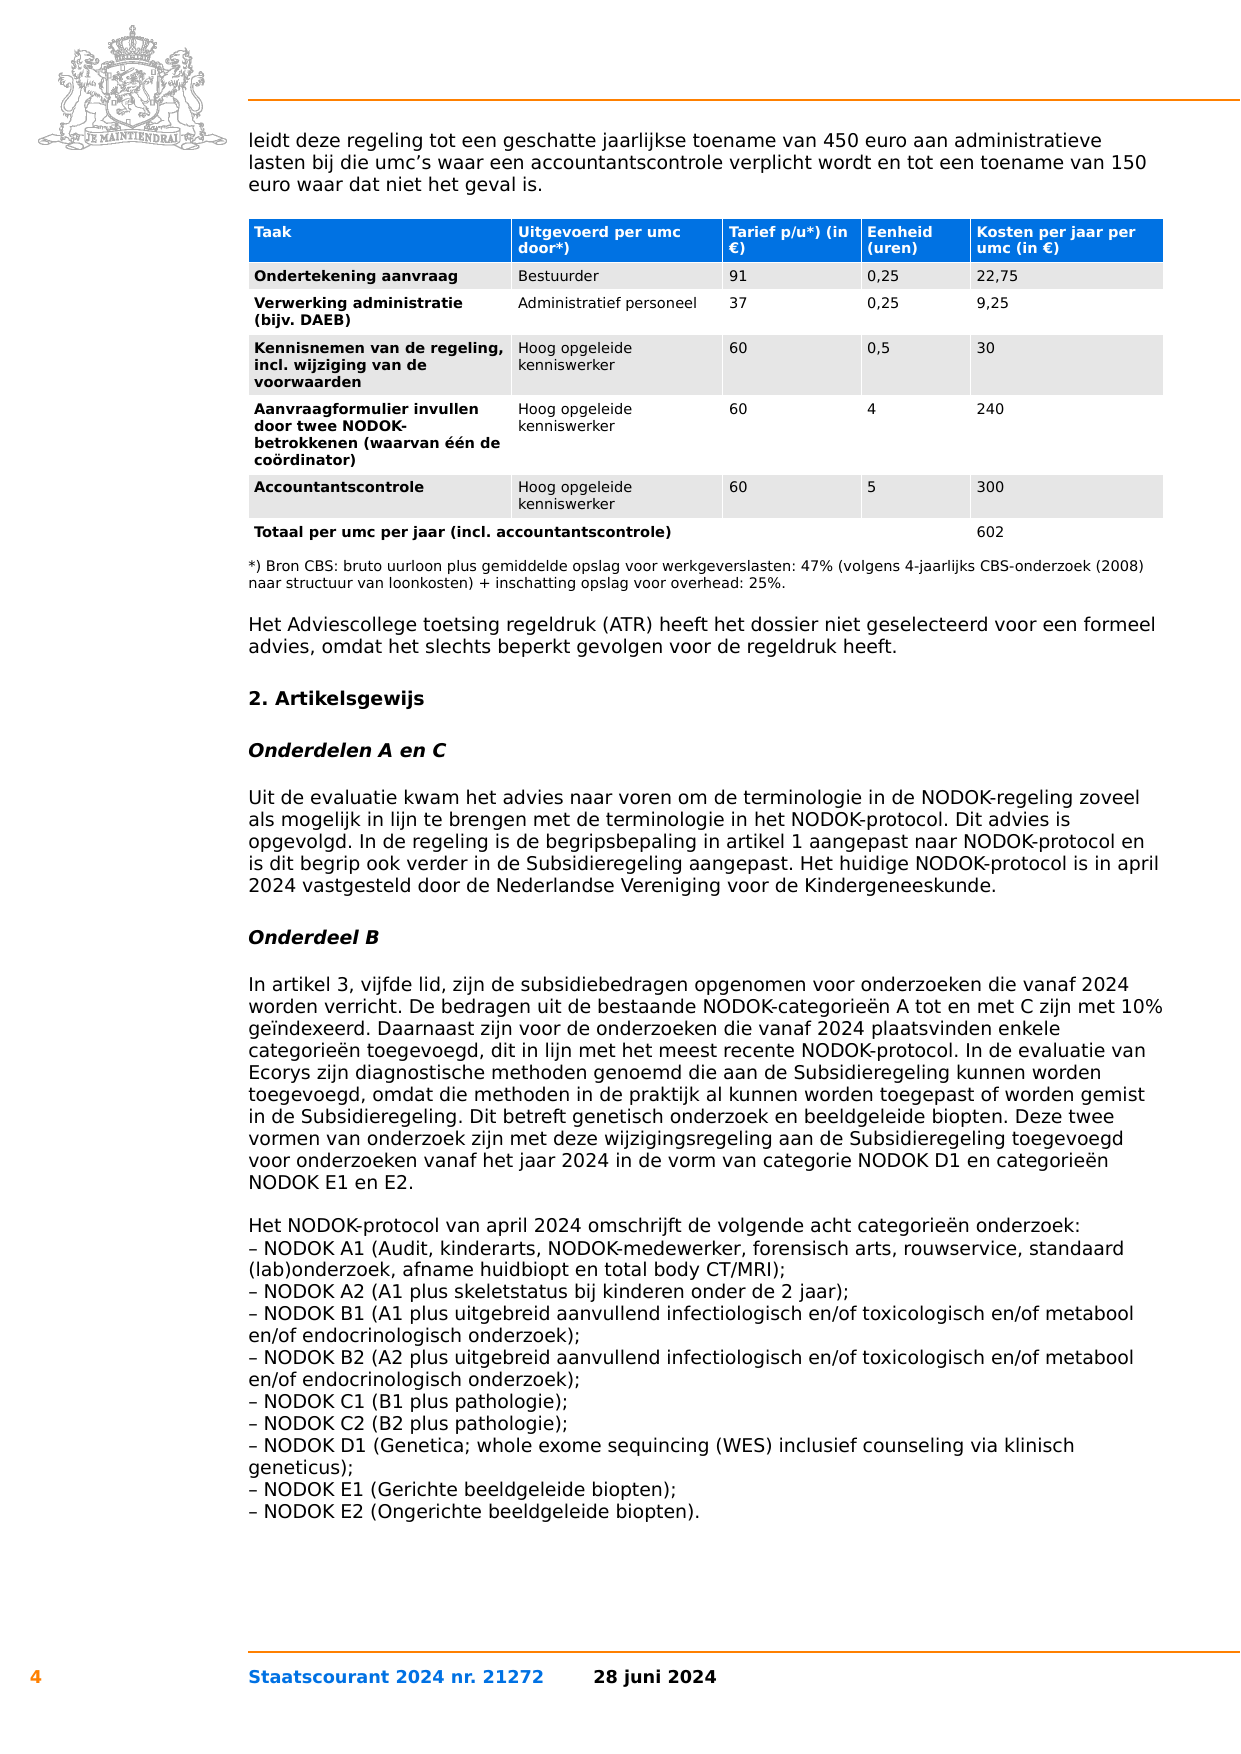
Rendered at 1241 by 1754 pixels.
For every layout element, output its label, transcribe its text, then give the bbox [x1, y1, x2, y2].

table_cell 60 [723, 396, 861, 473]
table_cell 4 [862, 396, 970, 473]
text – NODOK B2 (A2 plus uitgebreid aanvullend infectiologisch en/of toxicologisch en/of metabool en/of endocrinologisch onderzoek); [248, 1347, 1163, 1391]
text leidt deze regeling tot een geschatte jaarlijkse toename van 450 euro aan administratieve lasten bij die umc’s waar een accountantscontrole verplicht wordt en tot een toename van 150 euro waar dat niet het geval is. [248, 130, 1163, 196]
table_cell 240 [971, 396, 1163, 473]
table_cell 60 [723, 475, 861, 518]
table_cell Totaal per umc per jaar (incl. accountantscontrole) [249, 519, 970, 545]
table_cell 0,25 [862, 263, 970, 289]
subtitle Onderdelen A en C [248, 740, 1163, 762]
table_cell 9,25 [971, 291, 1163, 334]
table_cell 22,75 [971, 263, 1163, 289]
text – NODOK C2 (B2 plus pathologie); [248, 1413, 1163, 1435]
table_cell Aanvraagformulier invullen door twee NODOK-betrokkenen (waarvan één de coördinator) [249, 396, 511, 473]
table_cell Administratief personeel [512, 291, 722, 334]
picture [38, 25, 227, 150]
table_header Taak [249, 219, 511, 262]
table_header Tarief p/u*) (in €) [723, 219, 861, 262]
text – NODOK C1 (B1 plus pathologie); [248, 1391, 1163, 1413]
text – NODOK E1 (Gerichte beeldgeleide biopten); [248, 1479, 1163, 1501]
table_cell Bestuurder [512, 263, 722, 289]
text – NODOK D1 (Genetica; whole exome sequincing (WES) inclusief counseling via klinisch geneticus); [248, 1435, 1163, 1479]
text Het NODOK-protocol van april 2024 omschrijft de volgende acht categorieën onderzoek: [248, 1215, 1163, 1237]
table_header Kosten per jaar per umc (in €) [971, 219, 1163, 262]
text Het Adviescollege toetsing regeldruk (ATR) heeft het dossier niet geselecteerd voor een formeel advies, omdat het slechts beperkt gevolgen voor de regeldruk heeft. [248, 614, 1163, 658]
table_cell Hoog opgeleide kenniswerker [512, 396, 722, 473]
table_cell 602 [971, 519, 1163, 545]
table_cell 60 [723, 335, 861, 395]
text – NODOK E2 (Ongerichte beeldgeleide biopten). [248, 1501, 1163, 1523]
table_cell 30 [971, 335, 1163, 395]
subtitle Onderdeel B [248, 927, 1163, 949]
table_cell 300 [971, 475, 1163, 518]
text Uit de evaluatie kwam het advies naar voren om de terminologie in de NODOK-regeling zoveel als mogelijk in lijn te brengen met de terminologie in het NODOK-protocol. Dit advies is opgevolgd. In de regeling is de begripsbepaling in artikel 1 aangepast naar NODOK-protocol en is dit begrip ook verder in de Subsidieregeling aangepast. Het huidige NODOK-protocol is in april 2024 vastgesteld door de Nederlandse Vereniging voor de Kindergeneeskunde. [248, 787, 1163, 897]
subtitle 2. Artikelsgewijs [248, 688, 1163, 710]
table_cell 91 [723, 263, 861, 289]
table_cell Hoog opgeleide kenniswerker [512, 475, 722, 518]
table_cell *) Bron CBS: bruto uurloon plus gemiddelde opslag voor werkgeverslasten: 47% (volgens 4-jaarlijks CBS-onderzoek (2008) naar structuur van loonkosten) + inschatting opslag voor overhead: 25%. [248, 546, 1163, 592]
table_cell 0,25 [862, 291, 970, 334]
text – NODOK A1 (Audit, kinderarts, NODOK-medewerker, forensisch arts, rouwservice, standaard (lab)onderzoek, afname huidbiopt en total body CT/MRI); [248, 1237, 1163, 1281]
table_cell Verwerking administratie (bijv. DAEB) [249, 291, 511, 334]
text In artikel 3, vijfde lid, zijn de subsidiebedragen opgenomen voor onderzoeken die vanaf 2024 worden verricht. De bedragen uit de bestaande NODOK-categorieën A tot en met C zijn met 10% geïndexeerd. Daarnaast zijn voor de onderzoeken die vanaf 2024 plaatsvinden enkele categorieën toegevoegd, dit in lijn met het meest recente NODOK-protocol. In de evaluatie van Ecorys zijn diagnostische methoden genoemd die aan de Subsidieregeling kunnen worden toegevoegd, omdat die methoden in de praktijk al kunnen worden toegepast of worden gemist in de Subsidieregeling. Dit betreft genetisch onderzoek en beeldgeleide biopten. Deze twee vormen van onderzoek zijn met deze wijzigingsregeling aan de Subsidieregeling toegevoegd voor onderzoeken vanaf het jaar 2024 in de vorm van categorie NODOK D1 en categorieën NODOK E1 en E2. [248, 974, 1163, 1193]
table_header Uitgevoerd per umc door*) [512, 219, 722, 262]
table_cell 5 [862, 475, 970, 518]
table_cell Ondertekening aanvraag [249, 263, 511, 289]
table_header Eenheid (uren) [862, 219, 970, 262]
table_cell 0,5 [862, 335, 970, 395]
table_cell 37 [723, 291, 861, 334]
table_cell Hoog opgeleide kenniswerker [512, 335, 722, 395]
text – NODOK A2 (A1 plus skeletstatus bij kinderen onder de 2 jaar); [248, 1281, 1163, 1303]
table_cell Kennisnemen van de regeling, incl. wijziging van de voorwaarden [249, 335, 511, 395]
table_cell Accountantscontrole [249, 475, 511, 518]
text – NODOK B1 (A1 plus uitgebreid aanvullend infectiologisch en/of toxicologisch en/of metabool en/of endocrinologisch onderzoek); [248, 1303, 1163, 1347]
